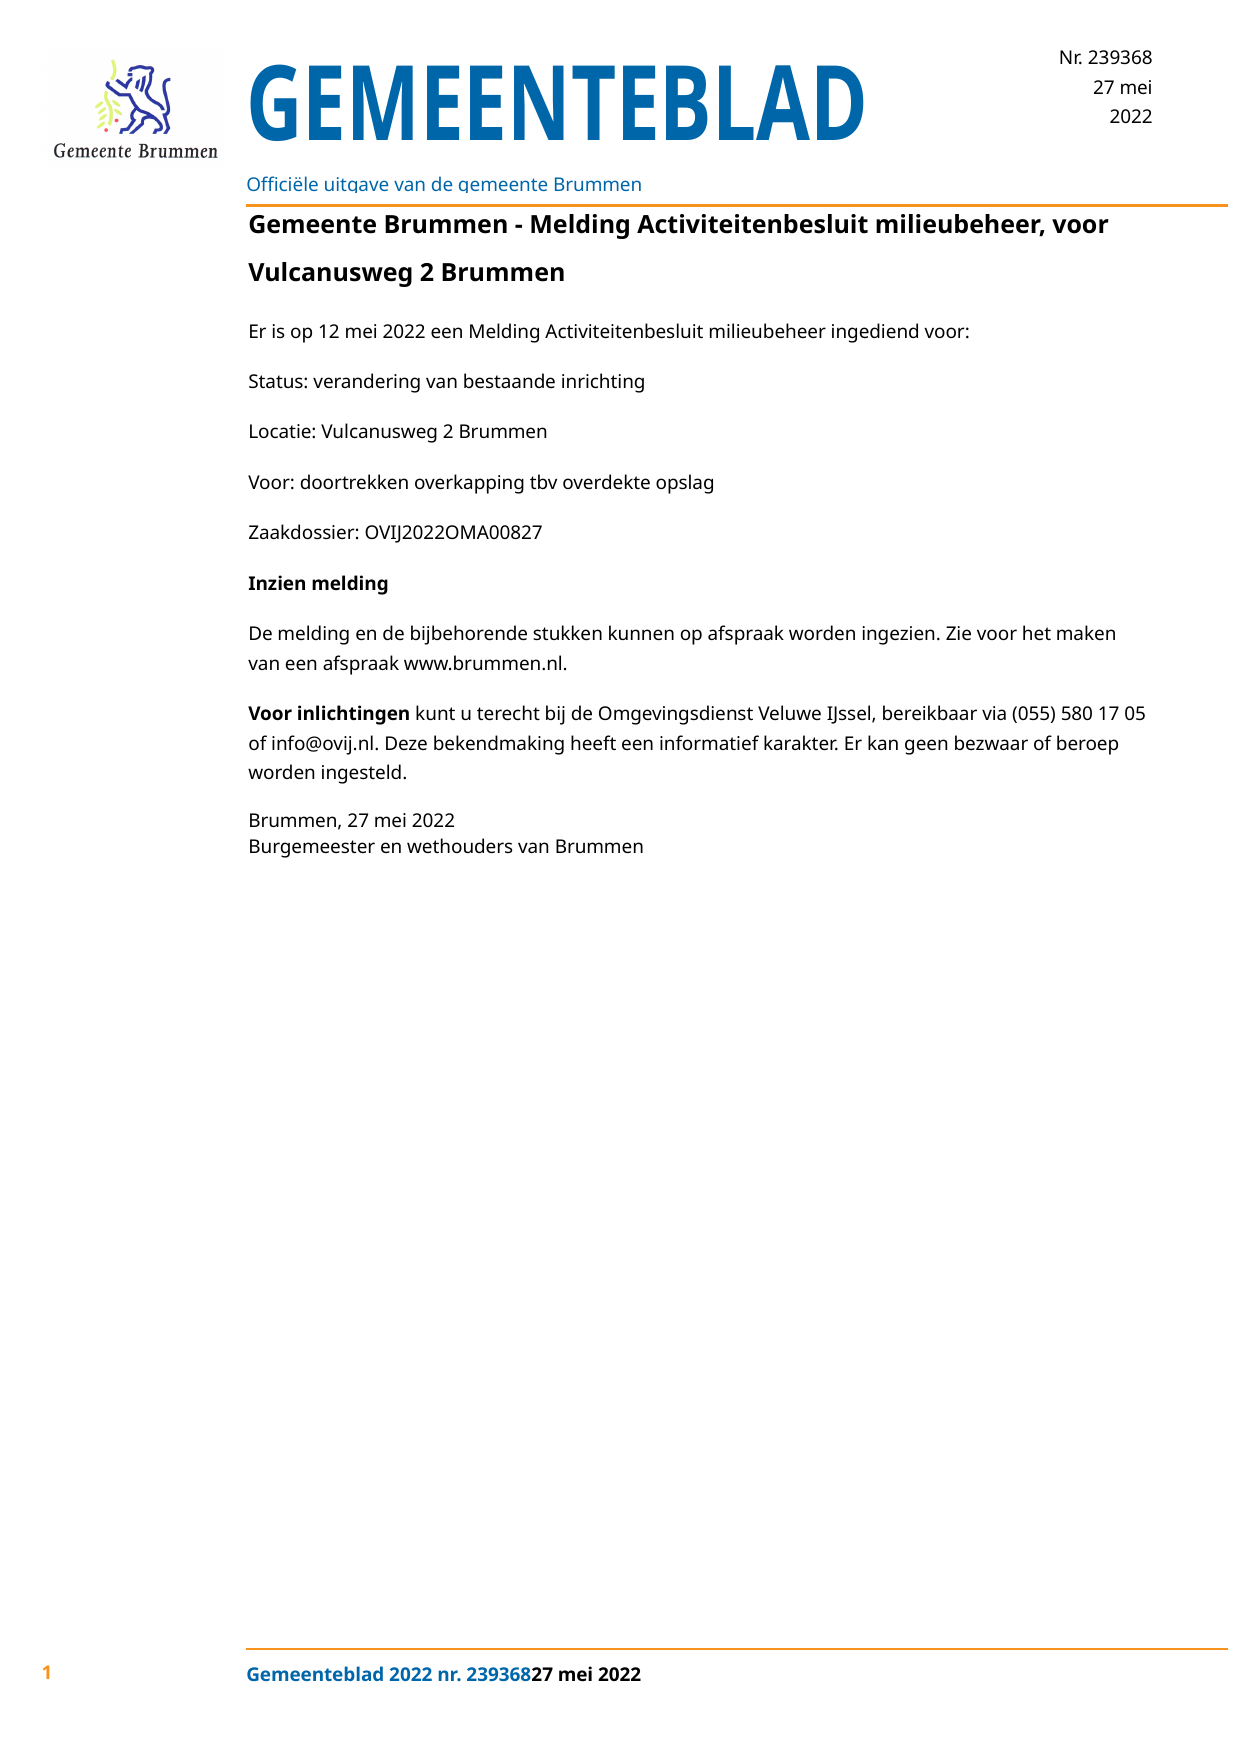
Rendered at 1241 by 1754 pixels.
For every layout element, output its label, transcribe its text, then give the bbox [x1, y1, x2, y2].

text Zaakdossier: OVIJ2022OMA00827 [248, 519, 1152, 545]
text Status: verandering van bestaande inrichting [248, 368, 1152, 394]
text Voor: doortrekken overkapping tbv overdekte opslag [248, 469, 1152, 495]
text Brummen, 27 mei 2022 [248, 807, 1152, 833]
text Inzien melding [248, 570, 1152, 596]
text Er is op 12 mei 2022 een Melding Activiteitenbesluit milieubeheer ingediend voor: [248, 318, 1152, 344]
text Burgemeester en wethouders van Brummen [248, 833, 1152, 859]
text De melding en de bijbehorende stukken kunnen op afspraak worden ingezien. Zie voor het maken van een afspraak www.brummen.nl. [248, 620, 1152, 676]
text Gemeente Brummen - Melding Activiteitenbesluit milieubeheer, voor Vulcanusweg 2 Brummen [248, 207, 1152, 288]
text Voor inlichtingen kunt u terecht bij de Omgevingsdienst Veluwe IJssel, bereikbaar via (055) 580 17 05 of info@ovij.nl. Deze bekendmaking heeft een informatief karakter. Er kan geen bezwaar of beroep worden ingesteld. [248, 700, 1152, 785]
picture [41, 47, 231, 172]
text Locatie: Vulcanusweg 2 Brummen [248, 419, 1152, 444]
